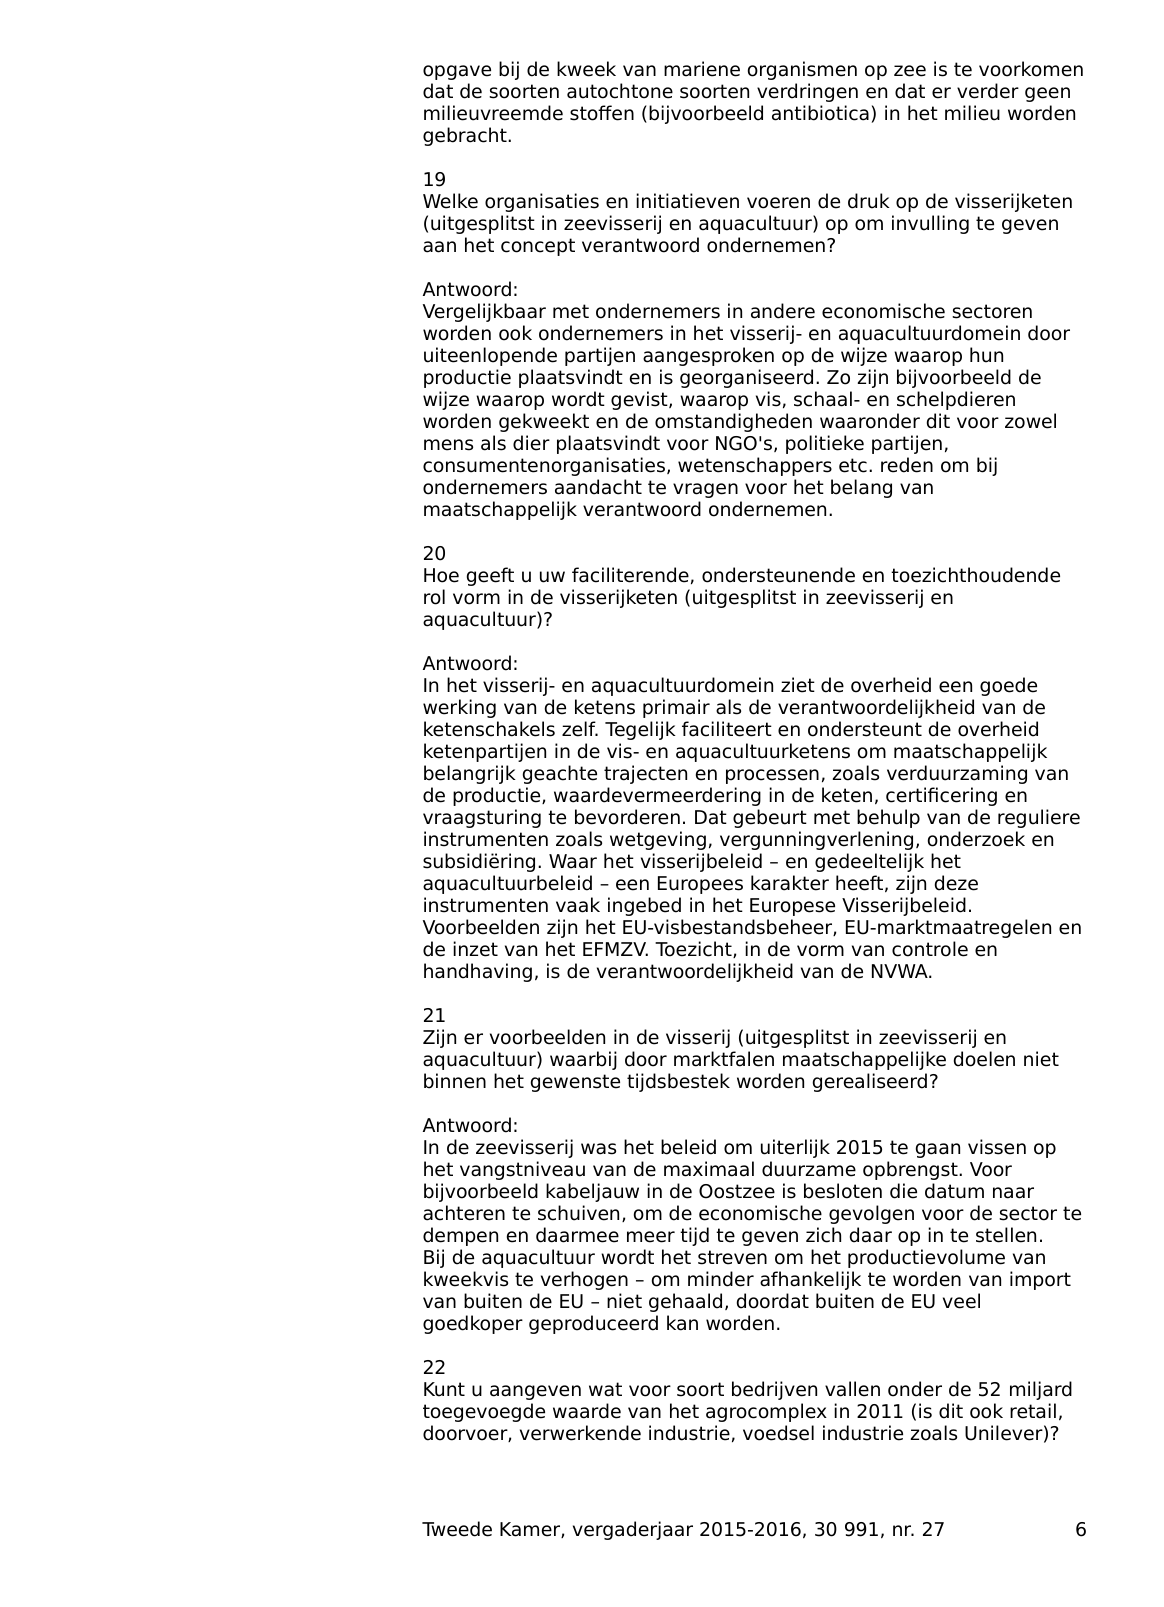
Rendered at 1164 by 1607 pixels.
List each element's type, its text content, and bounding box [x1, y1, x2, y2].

text opgave bij de kweek van mariene organismen op zee is te voorkomen dat de soorten autochtone soorten verdringen en dat er verder geen milieuvreemde stoffen (bijvoorbeeld antibiotica) in het milieu worden gebracht. [422, 59, 1087, 147]
text Welke organisaties en initiatieven voeren de druk op de visserijketen (uitgesplitst in zeevisserij en aquacultuur) op om invulling te geven aan het concept verantwoord ondernemen? [422, 191, 1087, 257]
text 20 [422, 543, 1087, 565]
text Hoe geeft u uw faciliterende, ondersteunende en toezichthoudende rol vorm in de visserijketen (uitgesplitst in zeevisserij en aquacultuur)? [422, 565, 1087, 631]
text In het visserij- en aquacultuurdomein ziet de overheid een goede werking van de ketens primair als de verantwoordelijkheid van de ketenschakels zelf. Tegelijk faciliteert en ondersteunt de overheid ketenpartijen in de vis- en aquacultuurketens om maatschappelijk belangrijk geachte trajecten en processen, zoals verduurzaming van de productie, waardevermeerdering in de keten, certificering en vraagsturing te bevorderen. Dat gebeurt met behulp van de reguliere instrumenten zoals wetgeving, vergunningverlening, onderzoek en subsidiëring. Waar het visserijbeleid – en gedeeltelijk het aquacultuurbeleid – een Europees karakter heeft, zijn deze instrumenten vaak ingebed in het Europese Visserijbeleid. Voorbeelden zijn het EU-visbestandsbeheer, EU-marktmaatregelen en de inzet van het EFMZV. Toezicht, in de vorm van controle en handhaving, is de verantwoordelijkheid van de NVWA. [422, 675, 1087, 983]
text 19 [422, 169, 1087, 191]
text 22 [422, 1357, 1087, 1379]
text Kunt u aangeven wat voor soort bedrijven vallen onder de 52 miljard toegevoegde waarde van het agrocomplex in 2011 (is dit ook retail, doorvoer, verwerkende industrie, voedsel industrie zoals Unilever)? [422, 1379, 1087, 1445]
text Zijn er voorbeelden in de visserij (uitgesplitst in zeevisserij en aquacultuur) waarbij door marktfalen maatschappelijke doelen niet binnen het gewenste tijdsbestek worden gerealiseerd? [422, 1027, 1087, 1093]
text Antwoord: [422, 1115, 1087, 1137]
text Antwoord: [422, 653, 1087, 675]
text Bij de aquacultuur wordt het streven om het productievolume van kweekvis te verhogen – om minder afhankelijk te worden van import van buiten de EU – niet gehaald, doordat buiten de EU veel goedkoper geproduceerd kan worden. [422, 1247, 1087, 1335]
text 21 [422, 1005, 1087, 1027]
text In de zeevisserij was het beleid om uiterlijk 2015 te gaan vissen op het vangstniveau van de maximaal duurzame opbrengst. Voor bijvoorbeeld kabeljauw in de Oostzee is besloten die datum naar achteren te schuiven, om de economische gevolgen voor de sector te dempen en daarmee meer tijd te geven zich daar op in te stellen. [422, 1137, 1087, 1247]
text Antwoord: [422, 279, 1087, 301]
text Vergelijkbaar met ondernemers in andere economische sectoren worden ook ondernemers in het visserij- en aquacultuurdomein door uiteenlopende partijen aangesproken op de wijze waarop hun productie plaatsvindt en is georganiseerd. Zo zijn bijvoorbeeld de wijze waarop wordt gevist, waarop vis, schaal- en schelpdieren worden gekweekt en de omstandigheden waaronder dit voor zowel mens als dier plaatsvindt voor NGO's, politieke partijen, consumentenorganisaties, wetenschappers etc. reden om bij ondernemers aandacht te vragen voor het belang van maatschappelijk verantwoord ondernemen. [422, 301, 1087, 521]
